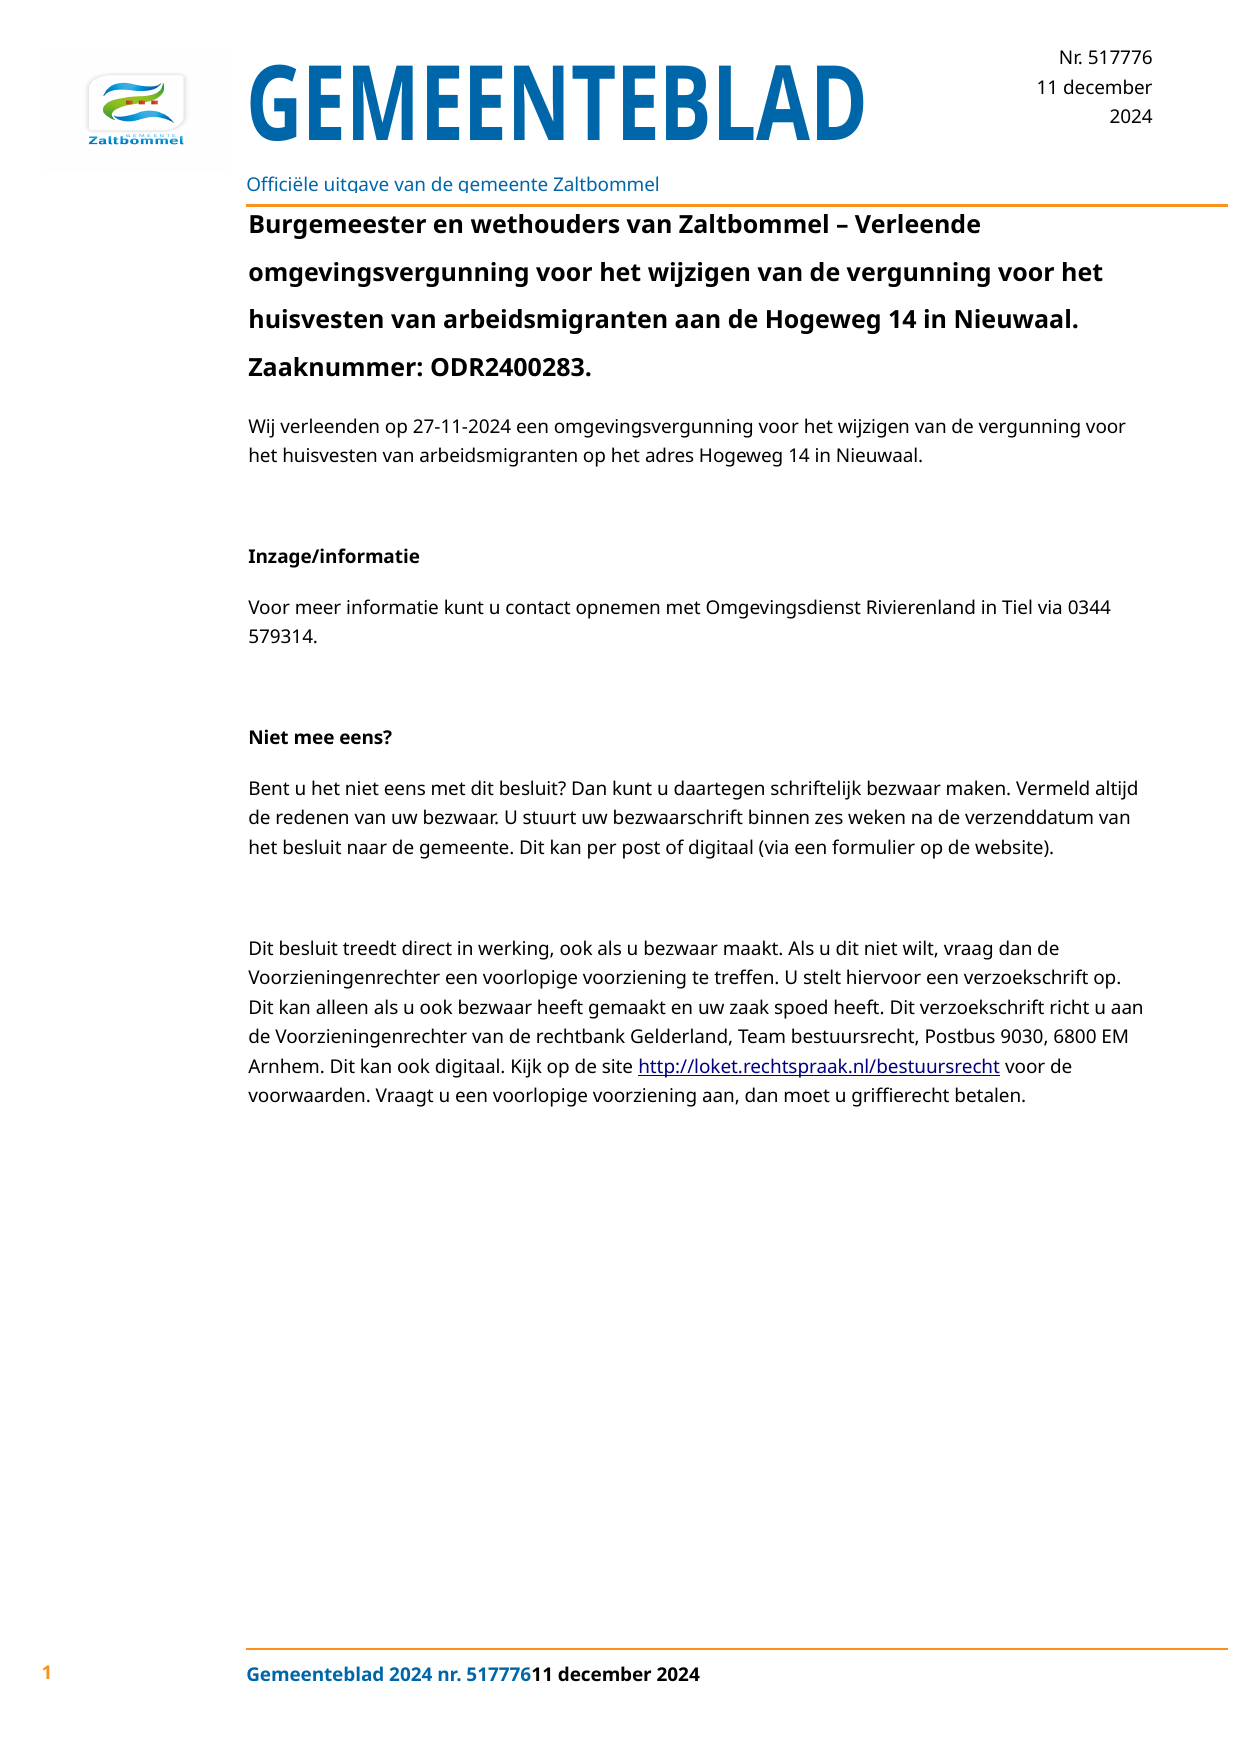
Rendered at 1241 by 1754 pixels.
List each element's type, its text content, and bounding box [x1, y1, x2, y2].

text Burgemeester en wethouders van Zaltbommel – Verleende omgevingsvergunning voor het wijzigen van de vergunning voor het huisvesten van arbeidsmigranten aan de Hogeweg 14 in Nieuwaal. Zaaknummer: ODR2400283. [248, 207, 1152, 384]
text Niet mee eens? [248, 724, 1152, 750]
text Inzage/informatie [248, 543, 1152, 569]
text Dit besluit treedt direct in werking, ook als u bezwaar maakt. Als u dit niet wilt, vraag dan de Voorzieningenrechter een voorlopige voorziening te treffen. U stelt hiervoor een verzoekschrift op. Dit kan alleen als u ook bezwaar heeft gemaakt en uw zaak spoed heeft. Dit verzoekschrift richt u aan de Voorzieningenrechter van de rechtbank Gelderland, Team bestuursrecht, Postbus 9030, 6800 EM Arnhem. Dit kan ook digitaal. Kijk op de site http://loket.rechtspraak.nl/bestuursrecht voor de voorwaarden. Vraagt u een voorlopige voorziening aan, dan moet u griffierecht betalen. [248, 935, 1152, 1108]
text Wij verleenden op 27-11-2024 een omgevingsvergunning voor het wijzigen van de vergunning voor het huisvesten van arbeidsmigranten op het adres Hogeweg 14 in Nieuwaal. [248, 413, 1152, 468]
picture [41, 47, 231, 172]
text Voor meer informatie kunt u contact opnemen met Omgevingsdienst Rivierenland in Tiel via 0344 579314. [248, 594, 1152, 649]
text Bent u het niet eens met dit besluit? Dan kunt u daartegen schriftelijk bezwaar maken. Vermeld altijd de redenen van uw bezwaar. U stuurt uw bezwaarschrift binnen zes weken na de verzenddatum van het besluit naar de gemeente. Dit kan per post of digitaal (via een formulier op de website). [248, 775, 1152, 860]
